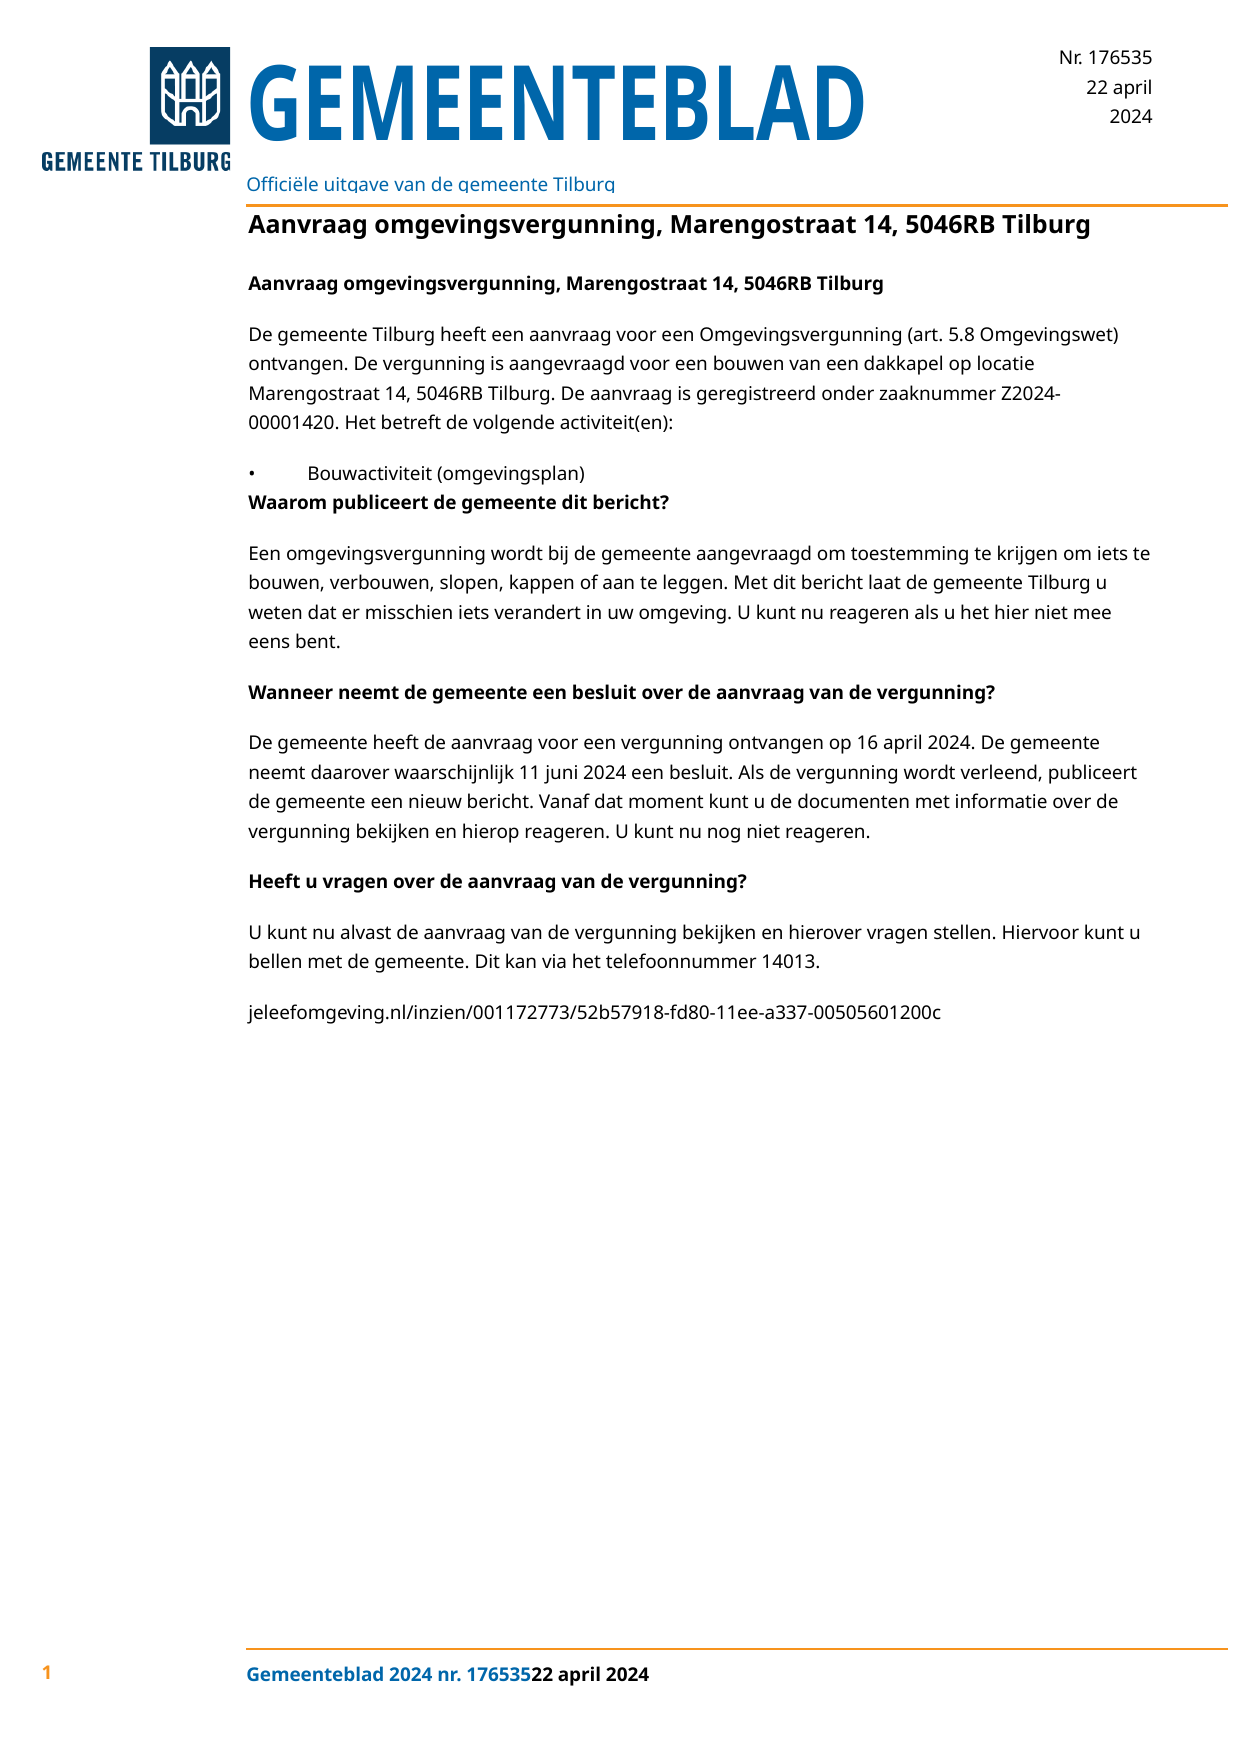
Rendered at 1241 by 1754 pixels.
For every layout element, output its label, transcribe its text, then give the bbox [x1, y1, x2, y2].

picture [41, 47, 231, 172]
text jeleefomgeving.nl/inzien/001172773/52b57918-fd80-11ee-a337-00505601200c [248, 999, 1152, 1025]
text De gemeente Tilburg heeft een aanvraag voor een Omgevingsvergunning (art. 5.8 Omgevingswet) ontvangen. De vergunning is aangevraagd voor een bouwen van een dakkapel op locatie Marengostraat 14, 5046RB Tilburg. De aanvraag is geregistreerd onder zaaknummer Z2024-00001420. Het betreft de volgende activiteit(en): [248, 321, 1152, 435]
text Een omgevingsvergunning wordt bij de gemeente aangevraagd om toestemming te krijgen om iets te bouwen, verbouwen, slopen, kappen of aan te leggen. Met dit bericht laat de gemeente Tilburg u weten dat er misschien iets verandert in uw omgeving. U kunt nu reageren als u het hier niet mee eens bent. [248, 540, 1152, 654]
text Heeft u vragen over de aanvraag van de vergunning? [248, 869, 1152, 894]
text Aanvraag omgevingsvergunning, Marengostraat 14, 5046RB Tilburg [248, 270, 1152, 296]
text Waarom publiceert de gemeente dit bericht? [248, 489, 1152, 515]
text Aanvraag omgevingsvergunning, Marengostraat 14, 5046RB Tilburg [248, 207, 1152, 241]
text De gemeente heeft de aanvraag voor een vergunning ontvangen op 16 april 2024. De gemeente neemt daarover waarschijnlijk 11 juni 2024 een besluit. Als de vergunning wordt verleend, publiceert de gemeente een nieuw bericht. Vanaf dat moment kunt u de documenten met informatie over de vergunning bekijken en hierop reageren. U kunt nu nog niet reageren. [248, 729, 1152, 844]
list Bouwactiviteit (omgevingsplan) [248, 460, 1152, 486]
text U kunt nu alvast de aanvraag van de vergunning bekijken en hierover vragen stellen. Hiervoor kunt u bellen met de gemeente. Dit kan via het telefoonnummer 14013. [248, 919, 1152, 974]
text Wanneer neemt de gemeente een besluit over de aanvraag van de vergunning? [248, 679, 1152, 705]
